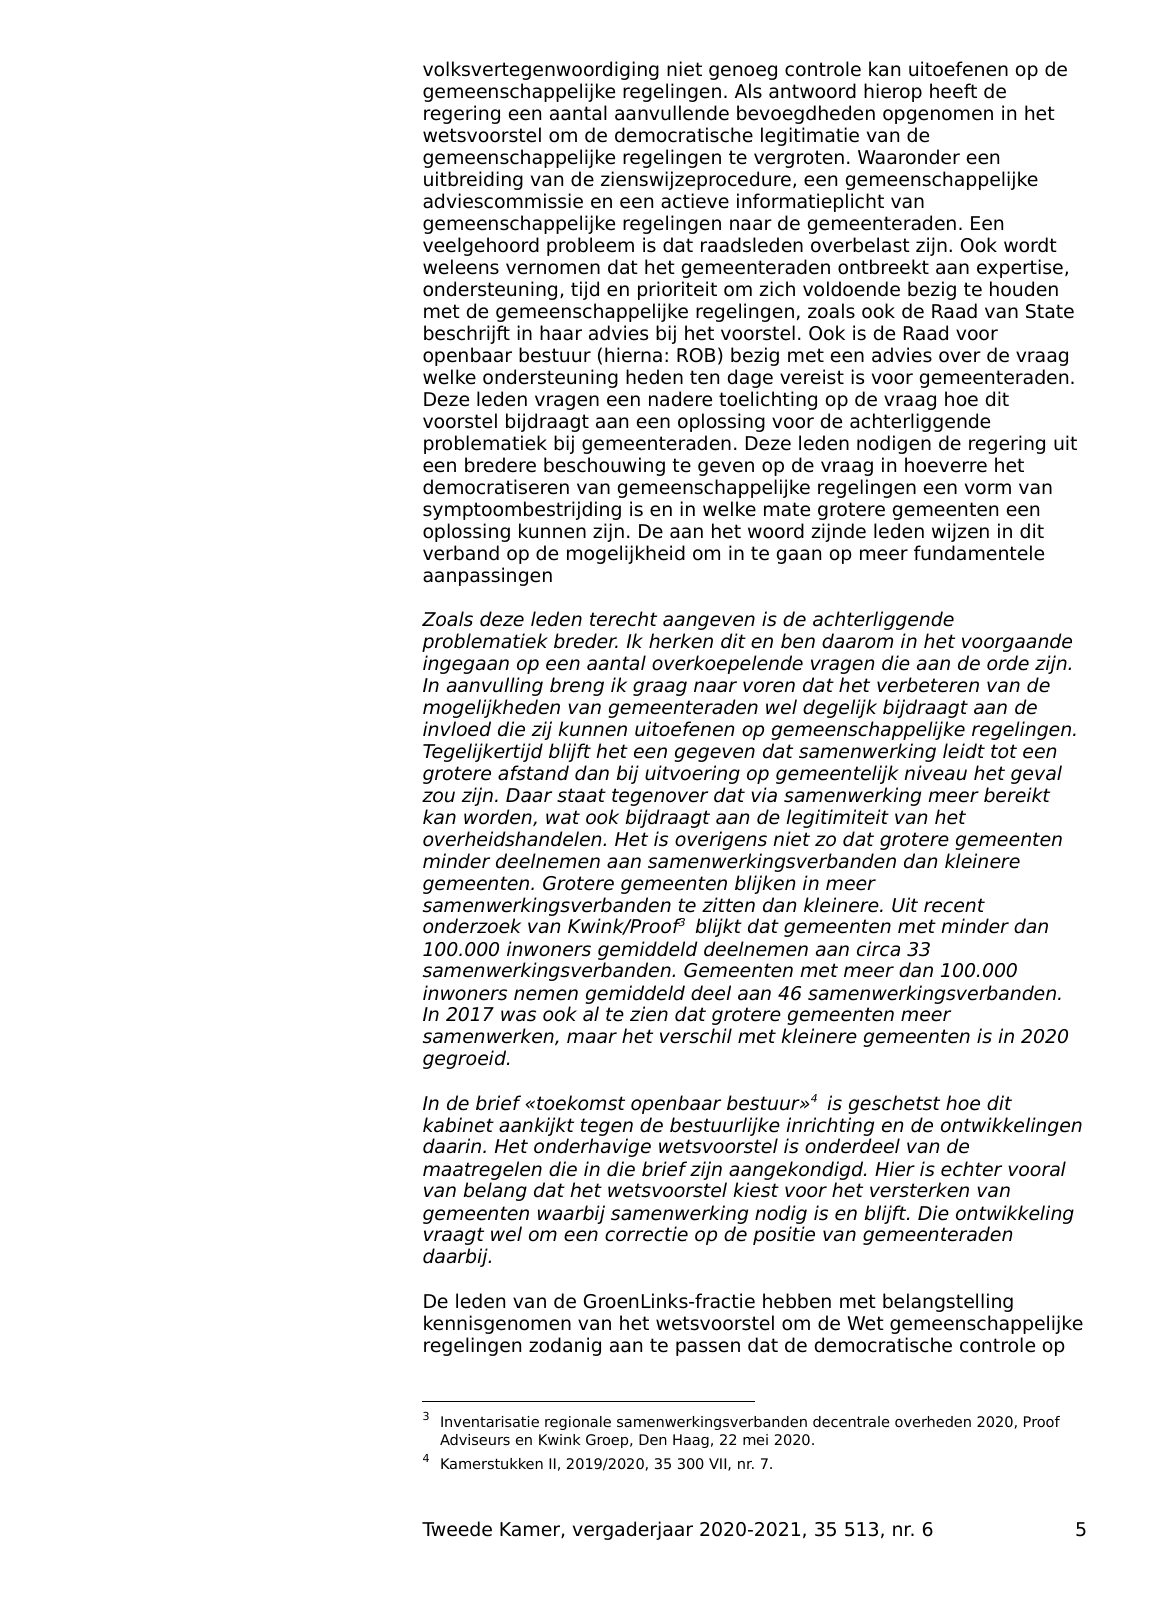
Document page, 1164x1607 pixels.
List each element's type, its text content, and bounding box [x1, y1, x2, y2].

text In de brief «toekomst openbaar bestuur» is geschetst hoe dit kabinet aankijkt tegen de bestuurlijke inrichting en de ontwikkelingen daarin. Het onderhavige wetsvoorstel is onderdeel van de maatregelen die in die brief zijn aangekondigd. Hier is echter vooral van belang dat het wetsvoorstel kiest voor het versterken van gemeenten waarbij samenwerking nodig is en blijft. Die ontwikkeling vraagt wel om een correctie op de positie van gemeenteraden daarbij. [422, 1092, 1087, 1268]
text volksvertegenwoordiging niet genoeg controle kan uitoefenen op de gemeenschappelijke regelingen. Als antwoord hierop heeft de regering een aantal aanvullende bevoegdheden opgenomen in het wetsvoorstel om de democratische legitimatie van de gemeenschappelijke regelingen te vergroten. Waaronder een uitbreiding van de zienswijzeprocedure, een gemeenschappelijke adviescommissie en een actieve informatieplicht van gemeenschappelijke regelingen naar de gemeenteraden. Een veelgehoord probleem is dat raadsleden overbelast zijn. Ook wordt weleens vernomen dat het gemeenteraden ontbreekt aan expertise, ondersteuning, tijd en prioriteit om zich voldoende bezig te houden met de gemeenschappelijke regelingen, zoals ook de Raad van State beschrijft in haar advies bij het voorstel. Ook is de Raad voor openbaar bestuur (hierna: ROB) bezig met een advies over de vraag welke ondersteuning heden ten dage vereist is voor gemeenteraden. Deze leden vragen een nadere toelichting op de vraag hoe dit voorstel bijdraagt aan een oplossing voor de achterliggende problematiek bij gemeenteraden. Deze leden nodigen de regering uit een bredere beschouwing te geven op de vraag in hoeverre het democratiseren van gemeenschappelijke regelingen een vorm van symptoombestrijding is en in welke mate grotere gemeenten een oplossing kunnen zijn. De aan het woord zijnde leden wijzen in dit verband op de mogelijkheid om in te gaan op meer fundamentele aanpassingen [422, 59, 1087, 587]
text De leden van de GroenLinks-fractie hebben met belangstelling kennisgenomen van het wetsvoorstel om de Wet gemeenschappelijke regelingen zodanig aan te passen dat de democratische controle op [422, 1291, 1087, 1356]
text Zoals deze leden terecht aangeven is de achterliggende problematiek breder. Ik herken dit en ben daarom in het voorgaande ingegaan op een aantal overkoepelende vragen die aan de orde zijn. In aanvulling breng ik graag naar voren dat het verbeteren van de mogelijkheden van gemeenteraden wel degelijk bijdraagt aan de invloed die zij kunnen uitoefenen op gemeenschappelijke regelingen. Tegelijkertijd blijft het een gegeven dat samenwerking leidt tot een grotere afstand dan bij uitvoering op gemeentelijk niveau het geval zou zijn. Daar staat tegenover dat via samenwerking meer bereikt kan worden, wat ook bijdraagt aan de legitimiteit van het overheidshandelen. Het is overigens niet zo dat grotere gemeenten minder deelnemen aan samenwerkingsverbanden dan kleinere gemeenten. Grotere gemeenten blijken in meer samenwerkingsverbanden te zitten dan kleinere. Uit recent onderzoek van Kwink/Proof blijkt dat gemeenten met minder dan 100.000 inwoners gemiddeld deelnemen aan circa 33 samenwerkingsverbanden. Gemeenten met meer dan 100.000 inwoners nemen gemiddeld deel aan 46 samenwerkingsverbanden. In 2017 was ook al te zien dat grotere gemeenten meer samenwerken, maar het verschil met kleinere gemeenten is in 2020 gegroeid. [422, 609, 1087, 1070]
text Kamerstukken II, 2019/2020, 35 300 VII, nr. 7. [422, 1452, 1087, 1474]
text Inventarisatie regionale samenwerkingsverbanden decentrale overheden 2020, Proof Adviseurs en Kwink Groep, Den Haag, 22 mei 2020. [422, 1410, 1087, 1449]
